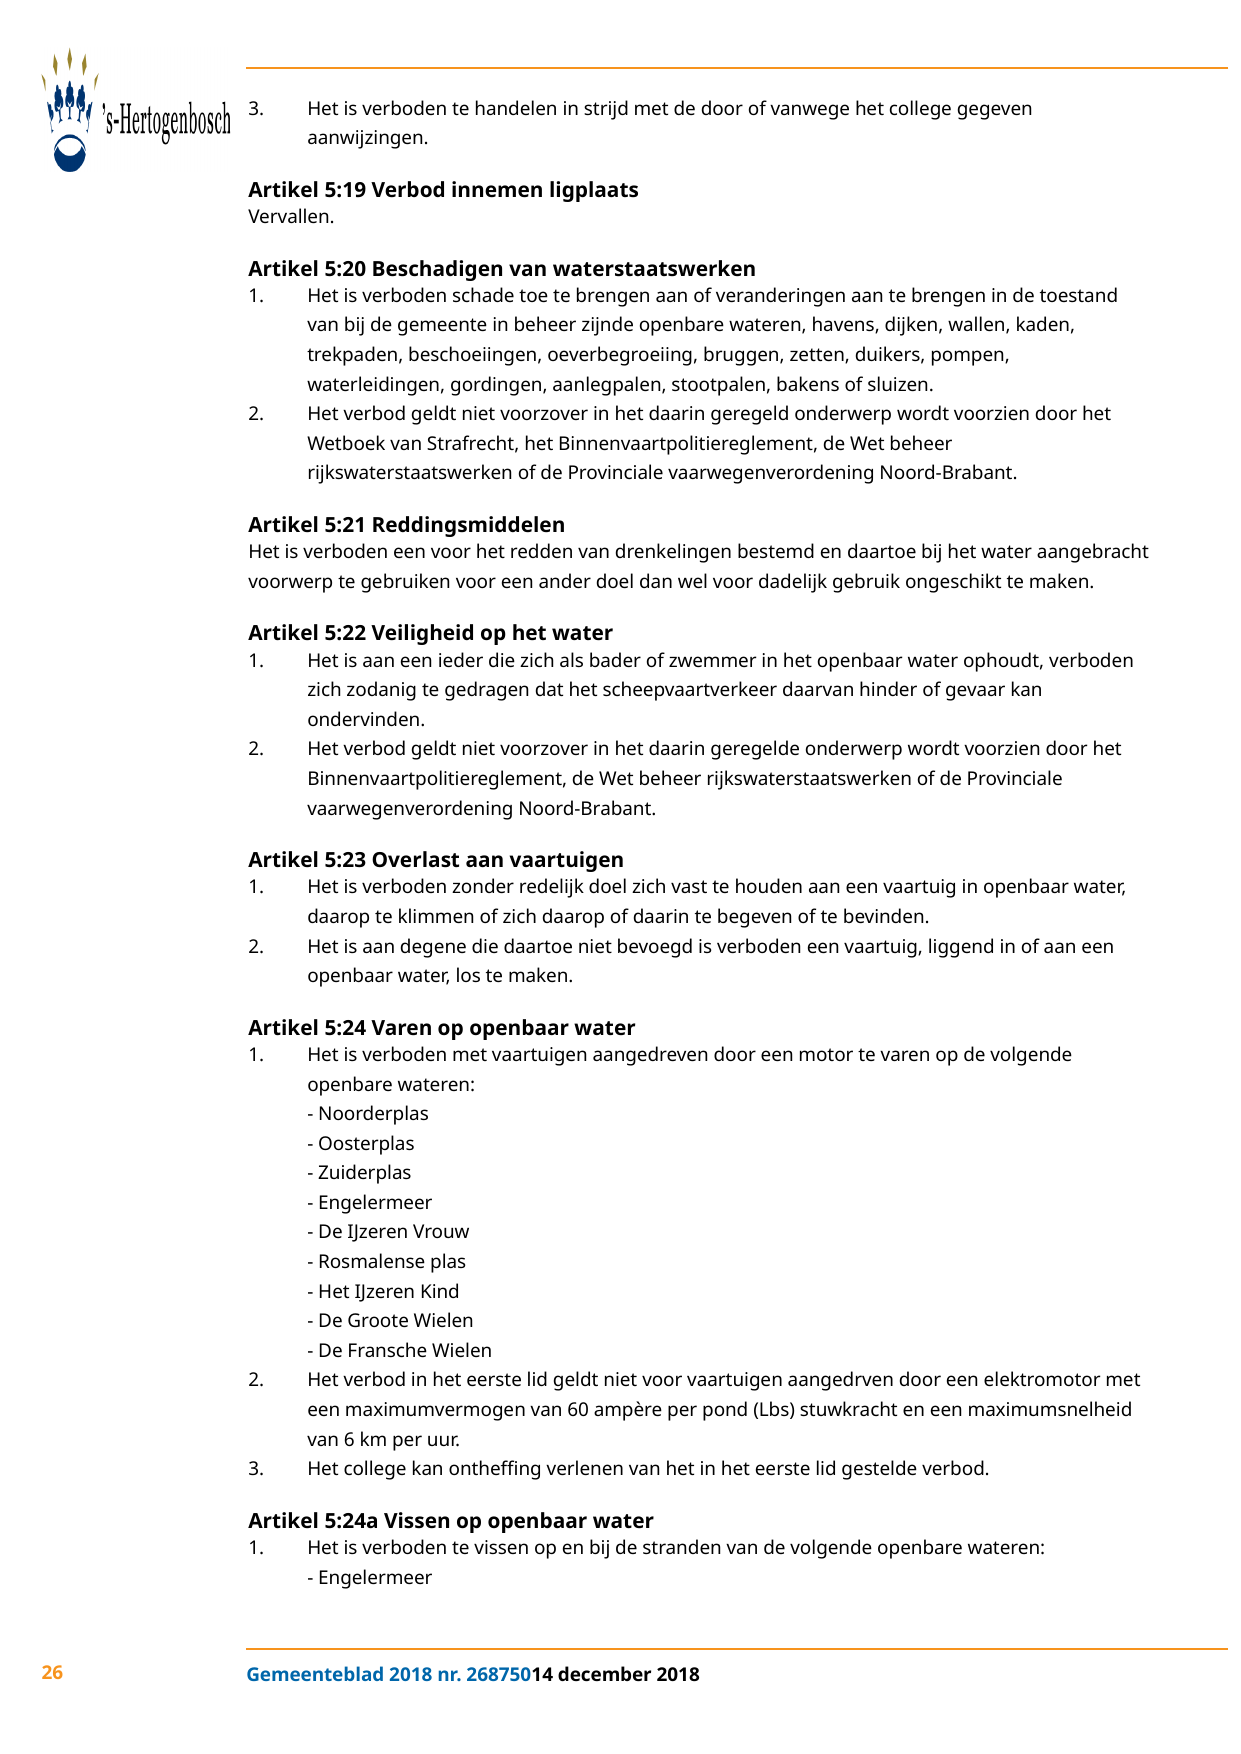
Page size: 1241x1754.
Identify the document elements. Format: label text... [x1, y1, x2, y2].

text Vervallen. [248, 203, 1152, 229]
list - Oosterplas [248, 1130, 1152, 1156]
list - De Groote Wielen [248, 1307, 1152, 1333]
list - Engelermeer [248, 1189, 1152, 1215]
list - Rosmalense plas [248, 1248, 1152, 1274]
text Artikel 5:24a Vissen op openbaar water [248, 1506, 1152, 1534]
list Het is verboden met vaartuigen aangedreven door een motor te varen op de volgende openbare wateren: [248, 1041, 1152, 1097]
list Het is aan degene die daartoe niet bevoegd is verboden een vaartuig, liggend in of aan een openbaar water, los te maken. [248, 933, 1152, 988]
text Artikel 5:19 Verbod innemen ligplaats [248, 175, 1152, 203]
text Artikel 5:21 Reddingsmiddelen [248, 510, 1152, 538]
list Het is verboden schade toe te brengen aan of veranderingen aan te brengen in de toestand van bij de gemeente in beheer zijnde openbare wateren, havens, dijken, wallen, kaden, trekpaden, beschoeiingen, oeverbegroeiing, bruggen, zetten, duikers, pompen, waterleidingen, gordingen, aanlegpalen, stootpalen, bakens of sluizen. [248, 282, 1152, 397]
text Artikel 5:23 Overlast aan vaartuigen [248, 845, 1152, 874]
text Het is verboden een voor het redden van drenkelingen bestemd en daartoe bij het water aangebracht voorwerp te gebruiken voor een ander doel dan wel voor dadelijk gebruik ongeschikt te maken. [248, 538, 1152, 594]
text Artikel 5:24 Varen op openbaar water [248, 1013, 1152, 1041]
list - Het IJzeren Kind [248, 1278, 1152, 1304]
list Het is aan een ieder die zich als bader of zwemmer in het openbaar water ophoudt, verboden zich zodanig te gedragen dat het scheepvaartverkeer daarvan hinder of gevaar kan ondervinden. [248, 647, 1152, 732]
text Artikel 5:22 Veiligheid op het water [248, 618, 1152, 647]
list Het verbod in het eerste lid geldt niet voor vaartuigen aangedrven door een elektromotor met een maximumvermogen van 60 ampère per pond (Lbs) stuwkracht en een maximumsnelheid van 6 km per uur. [248, 1367, 1152, 1452]
list - Noorderplas [248, 1100, 1152, 1126]
list - Engelermeer [248, 1564, 1152, 1589]
list - De Fransche Wielen [248, 1337, 1152, 1363]
list - De IJzeren Vrouw [248, 1219, 1152, 1244]
list Het verbod geldt niet voorzover in het daarin geregeld onderwerp wordt voorzien door het Wetboek van Strafrecht, het Binnenvaartpolitiereglement, de Wet beheer rijkswaterstaatswerken of de Provinciale vaarwegenverordening Noord-Brabant. [248, 400, 1152, 485]
list Het verbod geldt niet voorzover in het daarin geregelde onderwerp wordt voorzien door het Binnenvaartpolitiereglement, de Wet beheer rijkswaterstaatswerken of de Provinciale vaarwegenverordening Noord-Brabant. [248, 736, 1152, 821]
picture [41, 47, 231, 172]
list Het is verboden zonder redelijk doel zich vast te houden aan een vaartuig in openbaar water, daarop te klimmen of zich daarop of daarin te begeven of te bevinden. [248, 874, 1152, 929]
list - Zuiderplas [248, 1159, 1152, 1185]
list Het is verboden te vissen op en bij de stranden van de volgende openbare wateren: [248, 1534, 1152, 1560]
list Het college kan ontheffing verlenen van het in het eerste lid gestelde verbod. [248, 1455, 1152, 1481]
text Artikel 5:20 Beschadigen van waterstaatswerken [248, 254, 1152, 282]
list Het is verboden te handelen in strijd met de door of vanwege het college gegeven aanwijzingen. [248, 95, 1152, 150]
